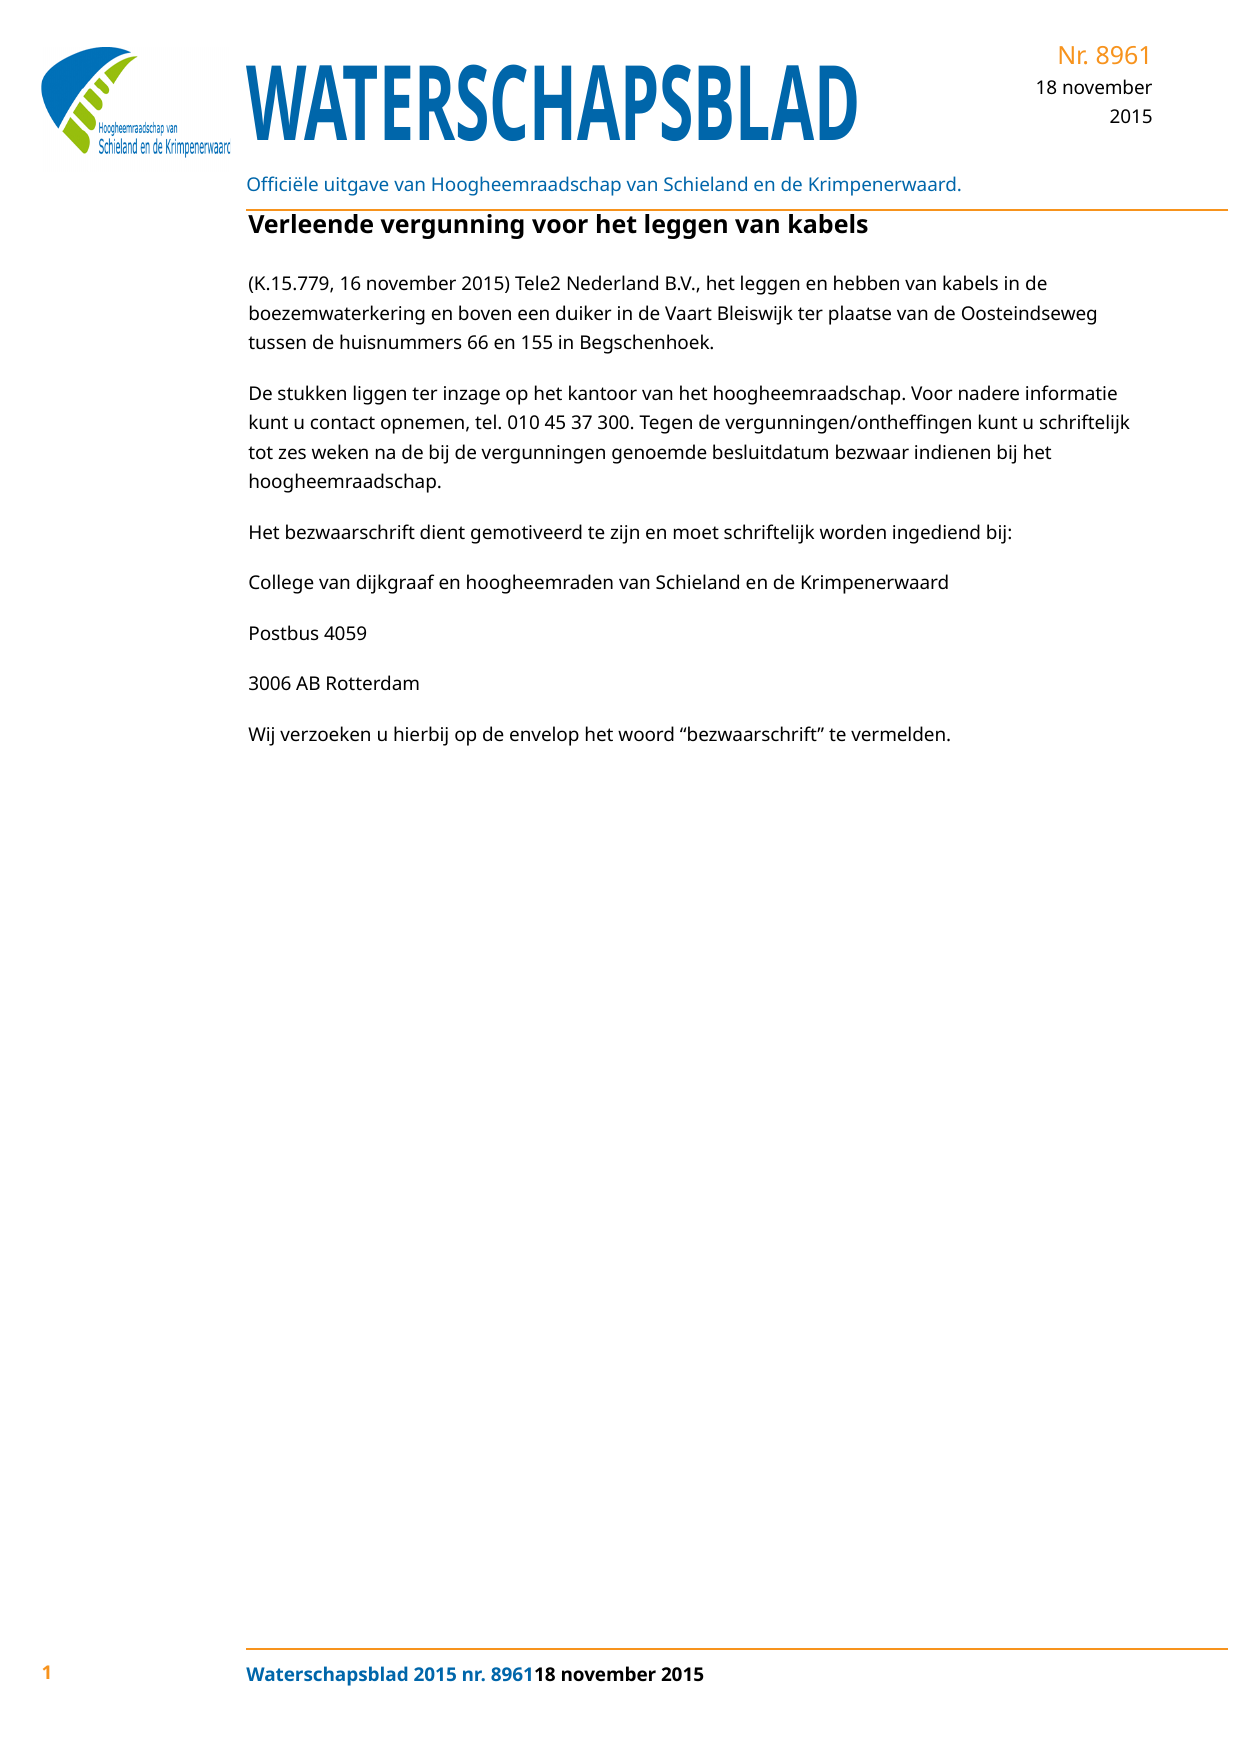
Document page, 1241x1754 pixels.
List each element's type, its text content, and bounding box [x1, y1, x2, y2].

text De stukken liggen ter inzage op het kantoor van het hoogheemraadschap. Voor nadere informatie kunt u contact opnemen, tel. 010 45 37 300. Tegen de vergunningen/ontheffingen kunt u schriftelijk tot zes weken na de bij de vergunningen genoemde besluitdatum bezwaar indienen bij het hoogheemraadschap. [248, 380, 1152, 494]
text Wij verzoeken u hierbij op de envelop het woord “bezwaarschrift” te vermelden. [248, 721, 1152, 746]
text (K.15.779, 16 november 2015) Tele2 Nederland B.V., het leggen en hebben van kabels in de boezemwaterkering en boven een duiker in de Vaart Bleiswijk ter plaatse van de Oosteindseweg tussen de huisnummers 66 en 155 in Begschenhoek. [248, 270, 1152, 355]
text 3006 AB Rotterdam [248, 670, 1152, 696]
text Postbus 4059 [248, 620, 1152, 646]
text Verleende vergunning voor het leggen van kabels [248, 211, 1152, 241]
picture [41, 47, 231, 172]
text Het bezwaarschrift dient gemotiveerd te zijn en moet schriftelijk worden ingediend bij: [248, 519, 1152, 545]
text College van dijkgraaf en hoogheemraden van Schieland en de Krimpenerwaard [248, 569, 1152, 595]
